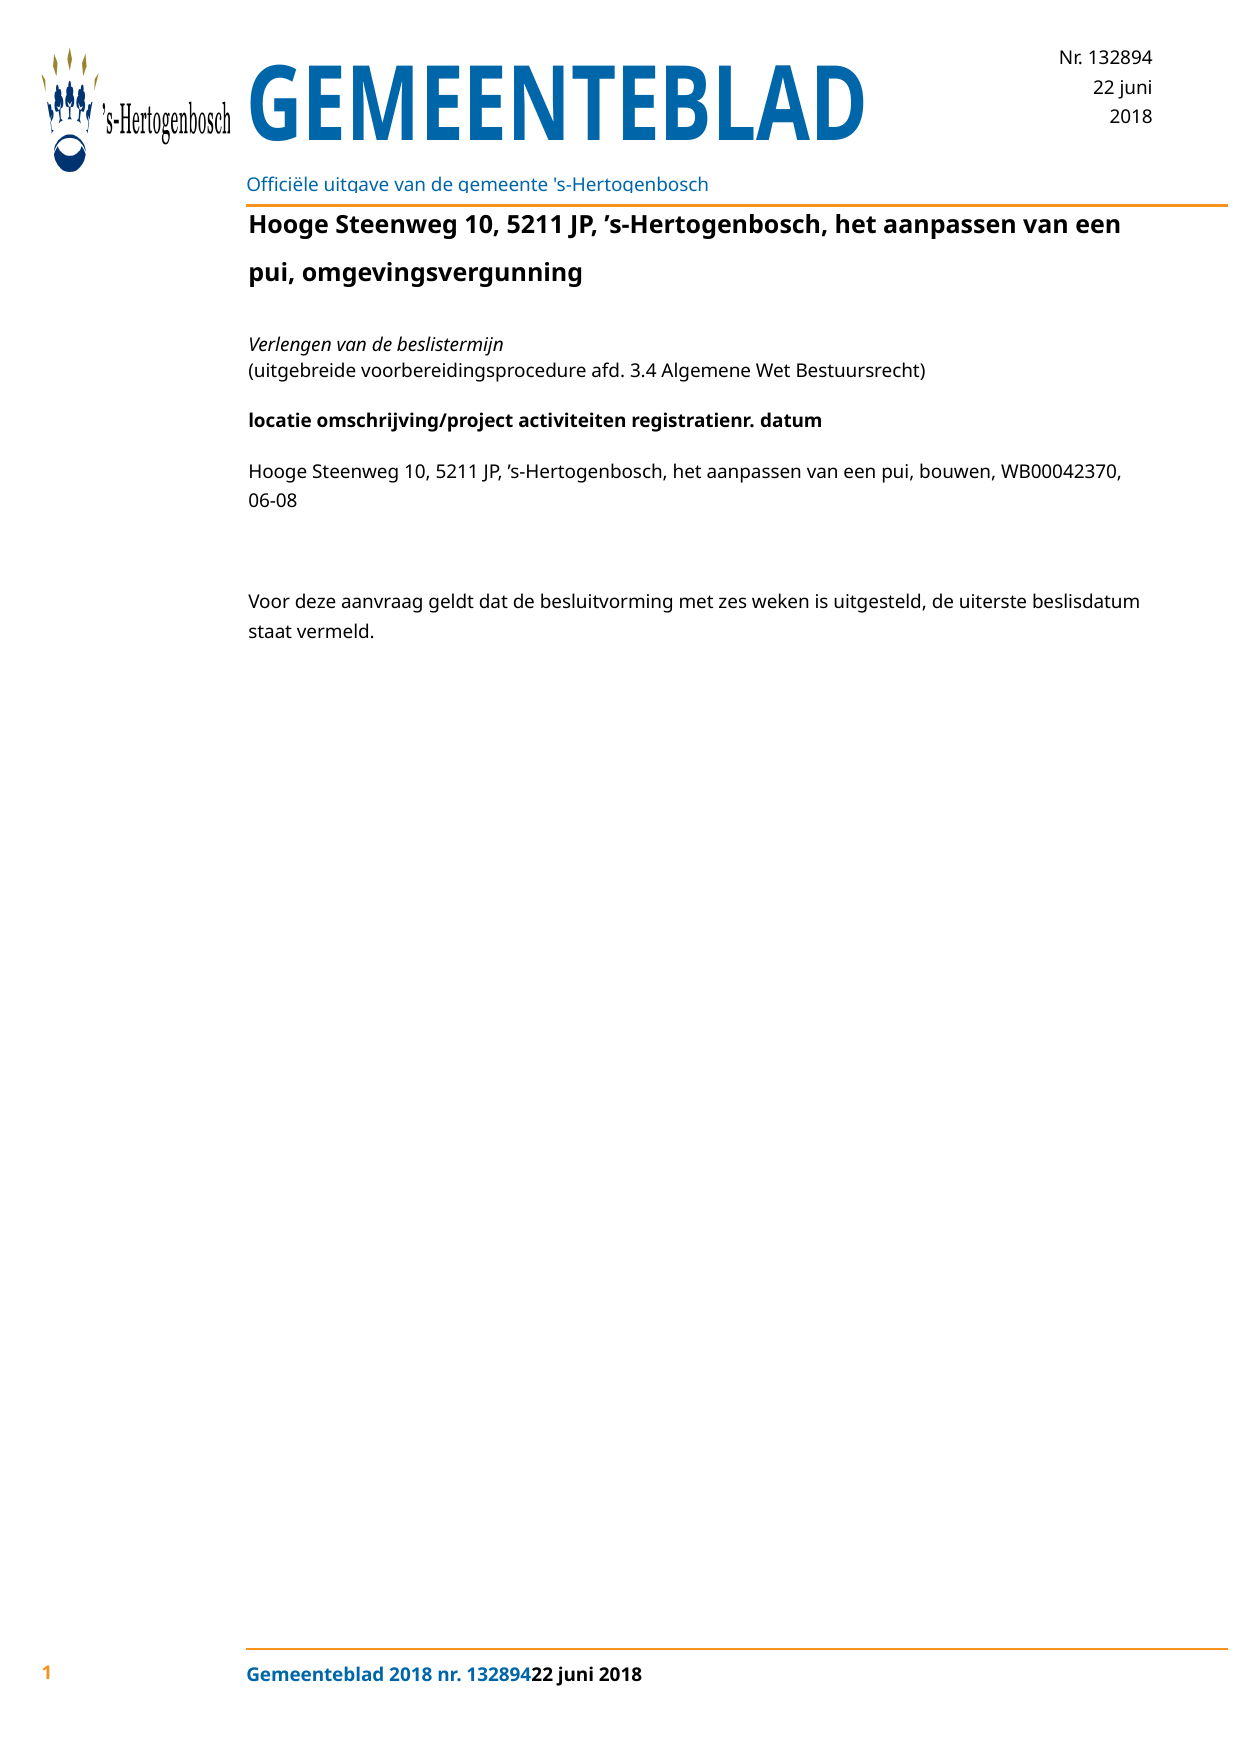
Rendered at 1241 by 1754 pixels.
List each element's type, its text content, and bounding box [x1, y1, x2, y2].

text (uitgebreide voorbereidingsprocedure afd. 3.4 Algemene Wet Bestuursrecht) [248, 357, 1152, 383]
text Voor deze aanvraag geldt dat de besluitvorming met zes weken is uitgesteld, de uiterste beslisdatum staat vermeld. [248, 588, 1152, 644]
picture [41, 47, 231, 172]
text Verlengen van de beslistermijn [248, 331, 1152, 357]
text Hooge Steenweg 10, 5211 JP, ’s-Hertogenbosch, het aanpassen van een pui, omgevingsvergunning [248, 207, 1152, 288]
text Hooge Steenweg 10, 5211 JP, ’s-Hertogenbosch, het aanpassen van een pui, bouwen, WB00042370, 06-08 [248, 458, 1152, 513]
text locatie omschrijving/project activiteiten registratienr. datum [248, 408, 1152, 433]
